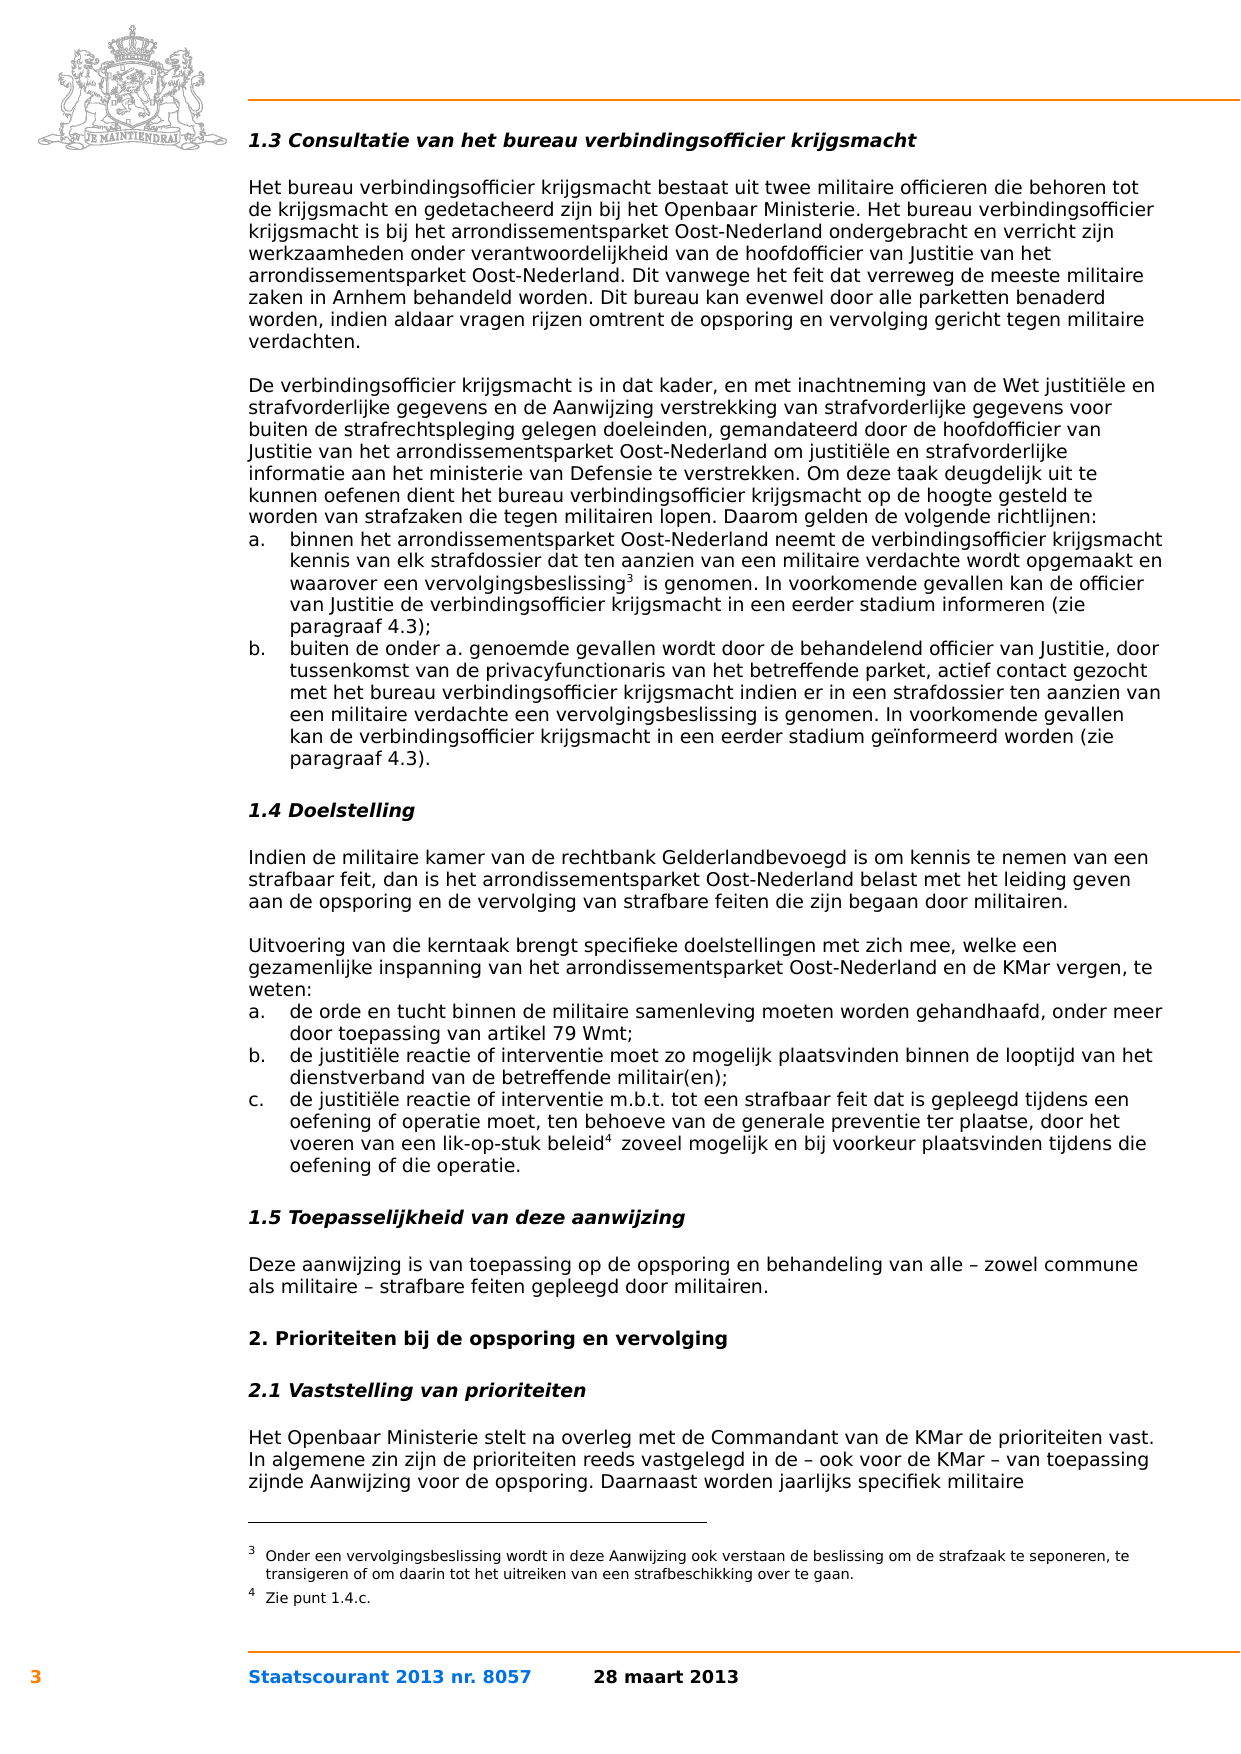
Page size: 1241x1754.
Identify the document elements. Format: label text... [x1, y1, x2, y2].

text Het bureau verbindingsofficier krijgsmacht bestaat uit twee militaire officieren die behoren tot de krijgsmacht en gedetacheerd zijn bij het Openbaar Ministerie. Het bureau verbindingsofficier krijgsmacht is bij het arrondissementsparket Oost-Nederland ondergebracht en verricht zijn werkzaamheden onder verantwoordelijkheid van de hoofdofficier van Justitie van het arrondissementsparket Oost-Nederland. Dit vanwege het feit dat verreweg de meeste militaire zaken in Arnhem behandeld worden. Dit bureau kan evenwel door alle parketten benaderd worden, indien aldaar vragen rijzen omtrent de opsporing en vervolging gericht tegen militaire verdachten. [248, 177, 1163, 353]
subtitle 1.3 Consultatie van het bureau verbindingsofficier krijgsmacht [248, 130, 1163, 152]
text a. de orde en tucht binnen de militaire samenleving moeten worden gehandhaafd, onder meer door toepassing van artikel 79 Wmt; [248, 1001, 1163, 1045]
picture [38, 25, 227, 150]
text Het Openbaar Ministerie stelt na overleg met de Commandant van de KMar de prioriteiten vast. In algemene zin zijn de prioriteiten reeds vastgelegd in de – ook voor de KMar – van toepassing zijnde Aanwijzing voor de opsporing. Daarnaast worden jaarlijks specifiek militaire [248, 1427, 1163, 1493]
text Deze aanwijzing is van toepassing op de opsporing en behandeling van alle – zowel commune als militaire – strafbare feiten gepleegd door militairen. [248, 1254, 1163, 1298]
text Indien de militaire kamer van de rechtbank Gelderlandbevoegd is om kennis te nemen van een strafbaar feit, dan is het arrondissementsparket Oost-Nederland belast met het leiding geven aan de opsporing en de vervolging van strafbare feiten die zijn begaan door militairen. [248, 847, 1163, 913]
text Zie punt 1.4.c. [248, 1586, 1163, 1608]
text De verbindingsofficier krijgsmacht is in dat kader, en met inachtneming van de Wet justitiële en strafvorderlijke gegevens en de Aanwijzing verstrekking van strafvorderlijke gegevens voor buiten de strafrechtspleging gelegen doeleinden, gemandateerd door de hoofdofficier van Justitie van het arrondissementsparket Oost-Nederland om justitiële en strafvorderlijke informatie aan het ministerie van Defensie te verstrekken. Om deze taak deugdelijk uit te kunnen oefenen dient het bureau verbindingsofficier krijgsmacht op de hoogte gesteld te worden van strafzaken die tegen militairen lopen. Daarom gelden de volgende richtlijnen: [248, 374, 1163, 528]
subtitle 2. Prioriteiten bij de opsporing en vervolging [248, 1328, 1163, 1350]
subtitle 1.4 Doelstelling [248, 800, 1163, 822]
subtitle 1.5 Toepasselijkheid van deze aanwijzing [248, 1207, 1163, 1229]
text b. buiten de onder a. genoemde gevallen wordt door de behandelend officier van Justitie, door tussenkomst van de privacyfunctionaris van het betreffende parket, actief contact gezocht met het bureau verbindingsofficier krijgsmacht indien er in een strafdossier ten aanzien van een militaire verdachte een vervolgingsbeslissing is genomen. In voorkomende gevallen kan de verbindingsofficier krijgsmacht in een eerder stadium geïnformeerd worden (zie paragraaf 4.3). [248, 638, 1163, 770]
text b. de justitiële reactie of interventie moet zo mogelijk plaatsvinden binnen de looptijd van het dienstverband van de betreffende militair(en); [248, 1045, 1163, 1089]
text c. de justitiële reactie of interventie m.b.t. tot een strafbaar feit dat is gepleegd tijdens een oefening of operatie moet, ten behoeve van de generale preventie ter plaatse, door het voeren van een lik-op-stuk beleid zoveel mogelijk en bij voorkeur plaatsvinden tijdens die oefening of die operatie. [248, 1089, 1163, 1177]
text a. binnen het arrondissementsparket Oost-Nederland neemt de verbindingsofficier krijgsmacht kennis van elk strafdossier dat ten aanzien van een militaire verdachte wordt opgemaakt en waarover een vervolgingsbeslissing is genomen. In voorkomende gevallen kan de officier van Justitie de verbindingsofficier krijgsmacht in een eerder stadium informeren (zie paragraaf 4.3); [248, 528, 1163, 638]
subtitle 2.1 Vaststelling van prioriteiten [248, 1380, 1163, 1402]
text Onder een vervolgingsbeslissing wordt in deze Aanwijzing ook verstaan de beslissing om de strafzaak te seponeren, te transigeren of om daarin tot het uitreiken van een strafbeschikking over te gaan. [248, 1544, 1163, 1583]
text Uitvoering van die kerntaak brengt specifieke doelstellingen met zich mee, welke een gezamenlijke inspanning van het arrondissementsparket Oost-Nederland en de KMar vergen, te weten: [248, 935, 1163, 1001]
